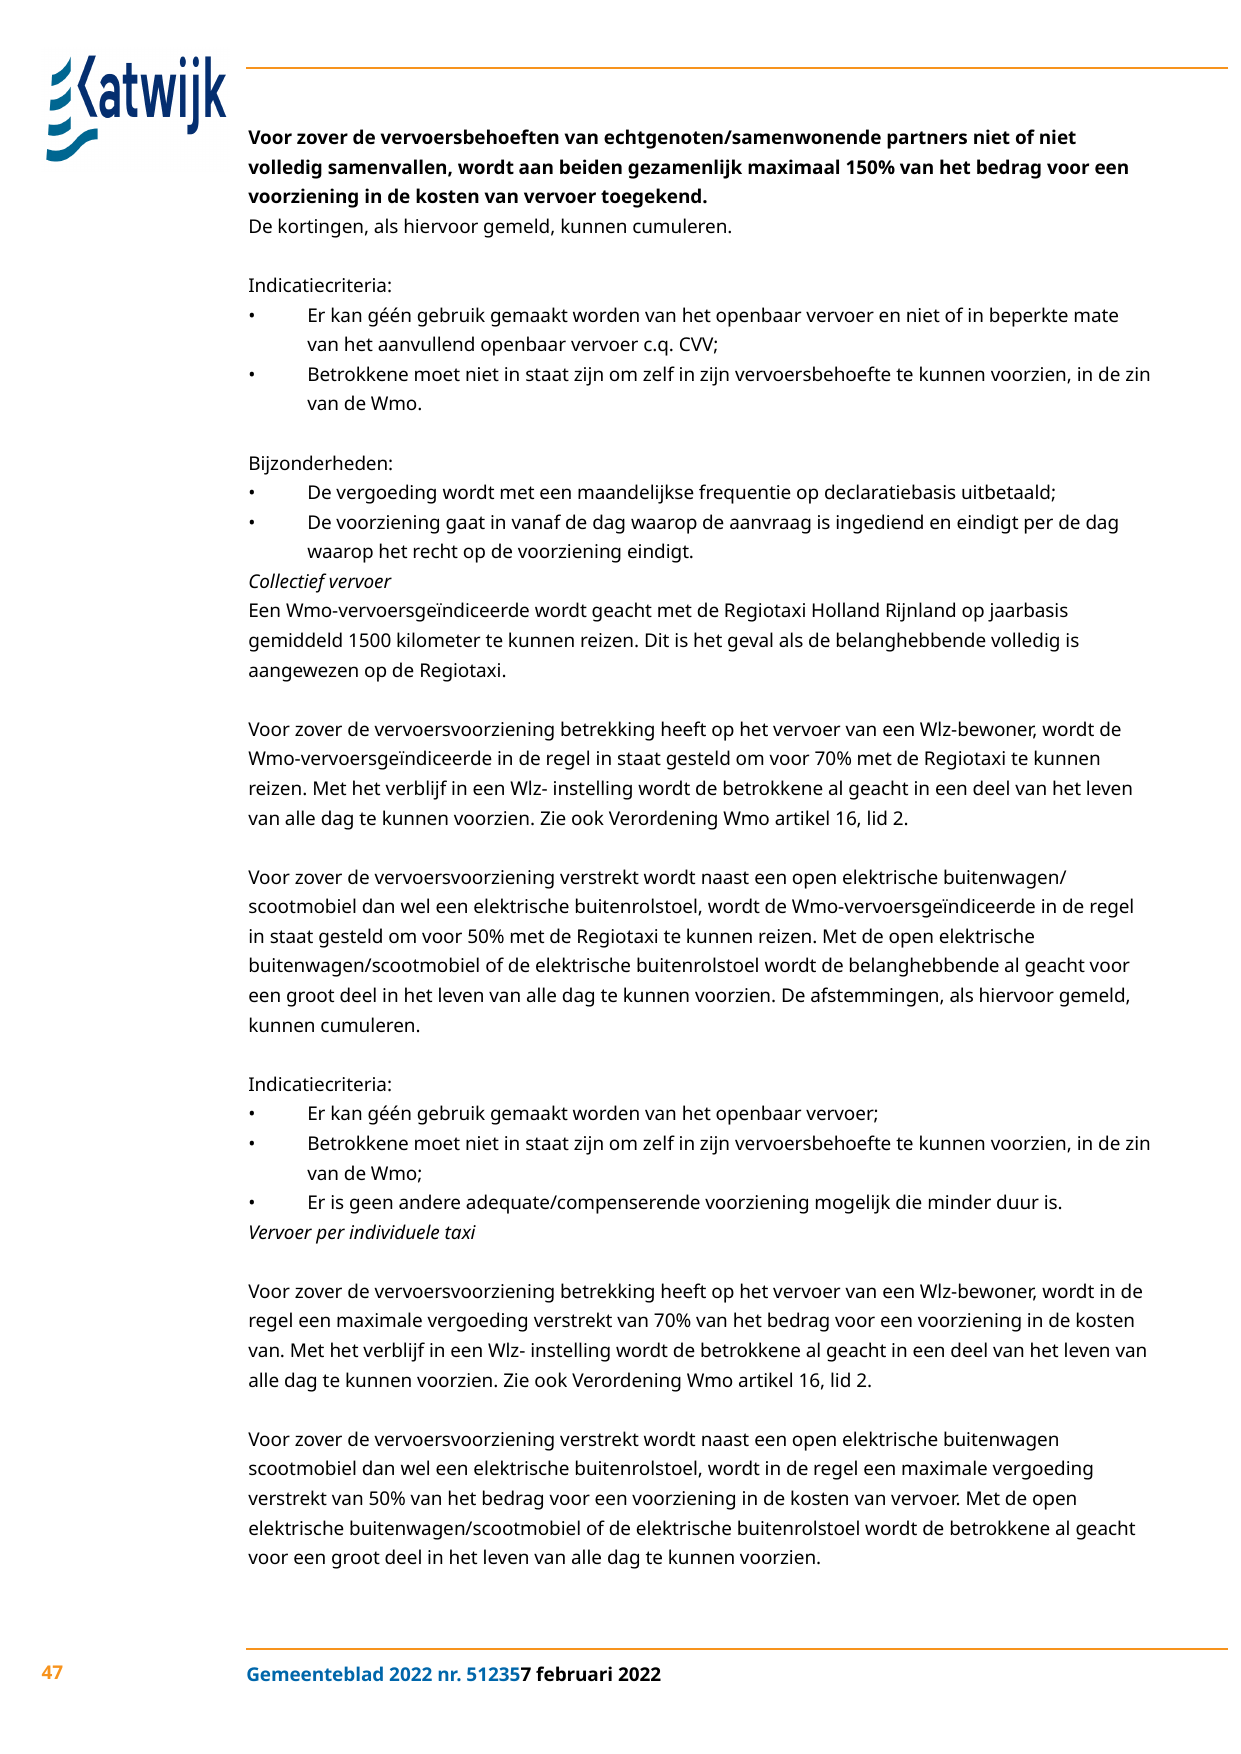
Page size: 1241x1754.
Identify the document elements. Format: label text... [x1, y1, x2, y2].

text scootmobiel dan wel een elektrische buitenrolstoel, wordt de Wmo-vervoersgeïndiceerde in de regel in staat gesteld om voor 50% met de Regiotaxi te kunnen reizen. Met de open elektrische buitenwagen/scootmobiel of de elektrische buitenrolstoel wordt de belanghebbende al geacht voor een groot deel in het leven van alle dag te kunnen voorzien. De afstemmingen, als hiervoor gemeld, kunnen cumuleren. [248, 893, 1152, 1038]
list Betrokkene moet niet in staat zijn om zelf in zijn vervoersbehoefte te kunnen voorzien, in de zin van de Wmo; [248, 1130, 1152, 1186]
text Voor zover de vervoersbehoeften van echtgenoten/samenwonende partners niet of niet volledig samenvallen, wordt aan beiden gezamenlijk maximaal 150% van het bedrag voor een voorziening in de kosten van vervoer toegekend. [248, 124, 1152, 209]
text Bijzonderheden: [248, 450, 1152, 476]
text Vervoer per individuele taxi [248, 1219, 1152, 1245]
list De vergoeding wordt met een maandelijkse frequentie op declaratiebasis uitbetaald; [248, 479, 1152, 505]
text Voor zover de vervoersvoorziening verstrekt wordt naast een open elektrische buitenwagen/ [248, 864, 1152, 890]
text De kortingen, als hiervoor gemeld, kunnen cumuleren. [248, 213, 1152, 239]
picture [41, 47, 231, 172]
text Voor zover de vervoersvoorziening betrekking heeft op het vervoer van een Wlz-bewoner, wordt de Wmo-vervoersgeïndiceerde in de regel in staat gesteld om voor 70% met de Regiotaxi te kunnen reizen. Met het verblijf in een Wlz- instelling wordt de betrokkene al geacht in een deel van het leven van alle dag te kunnen voorzien. Zie ook Verordening Wmo artikel 16, lid 2. [248, 716, 1152, 831]
text Indicatiecriteria: [248, 1071, 1152, 1097]
list Er is geen andere adequate/compenserende voorziening mogelijk die minder duur is. [248, 1189, 1152, 1215]
text Voor zover de vervoersvoorziening betrekking heeft op het vervoer van een Wlz-bewoner, wordt in de regel een maximale vergoeding verstrekt van 70% van het bedrag voor een voorziening in de kosten van. Met het verblijf in een Wlz- instelling wordt de betrokkene al geacht in een deel van het leven van alle dag te kunnen voorzien. Zie ook Verordening Wmo artikel 16, lid 2. [248, 1278, 1152, 1393]
list Betrokkene moet niet in staat zijn om zelf in zijn vervoersbehoefte te kunnen voorzien, in de zin van de Wmo. [248, 361, 1152, 416]
text Voor zover de vervoersvoorziening verstrekt wordt naast een open elektrische buitenwagen scootmobiel dan wel een elektrische buitenrolstoel, wordt in de regel een maximale vergoeding verstrekt van 50% van het bedrag voor een voorziening in de kosten van vervoer. Met de open elektrische buitenwagen/scootmobiel of de elektrische buitenrolstoel wordt de betrokkene al geacht voor een groot deel in het leven van alle dag te kunnen voorzien. [248, 1426, 1152, 1570]
list Er kan géén gebruik gemaakt worden van het openbaar vervoer; [248, 1101, 1152, 1126]
text Indicatiecriteria: [248, 272, 1152, 298]
list De voorziening gaat in vanaf de dag waarop de aanvraag is ingediend en eindigt per de dag waarop het recht op de voorziening eindigt. [248, 509, 1152, 564]
list Er kan géén gebruik gemaakt worden van het openbaar vervoer en niet of in beperkte mate van het aanvullend openbaar vervoer c.q. CVV; [248, 302, 1152, 357]
text Collectief vervoer [248, 568, 1152, 594]
text Een Wmo-vervoersgeïndiceerde wordt geacht met de Regiotaxi Holland Rijnland op jaarbasis gemiddeld 1500 kilometer te kunnen reizen. Dit is het geval als de belanghebbende volledig is aangewezen op de Regiotaxi. [248, 598, 1152, 683]
